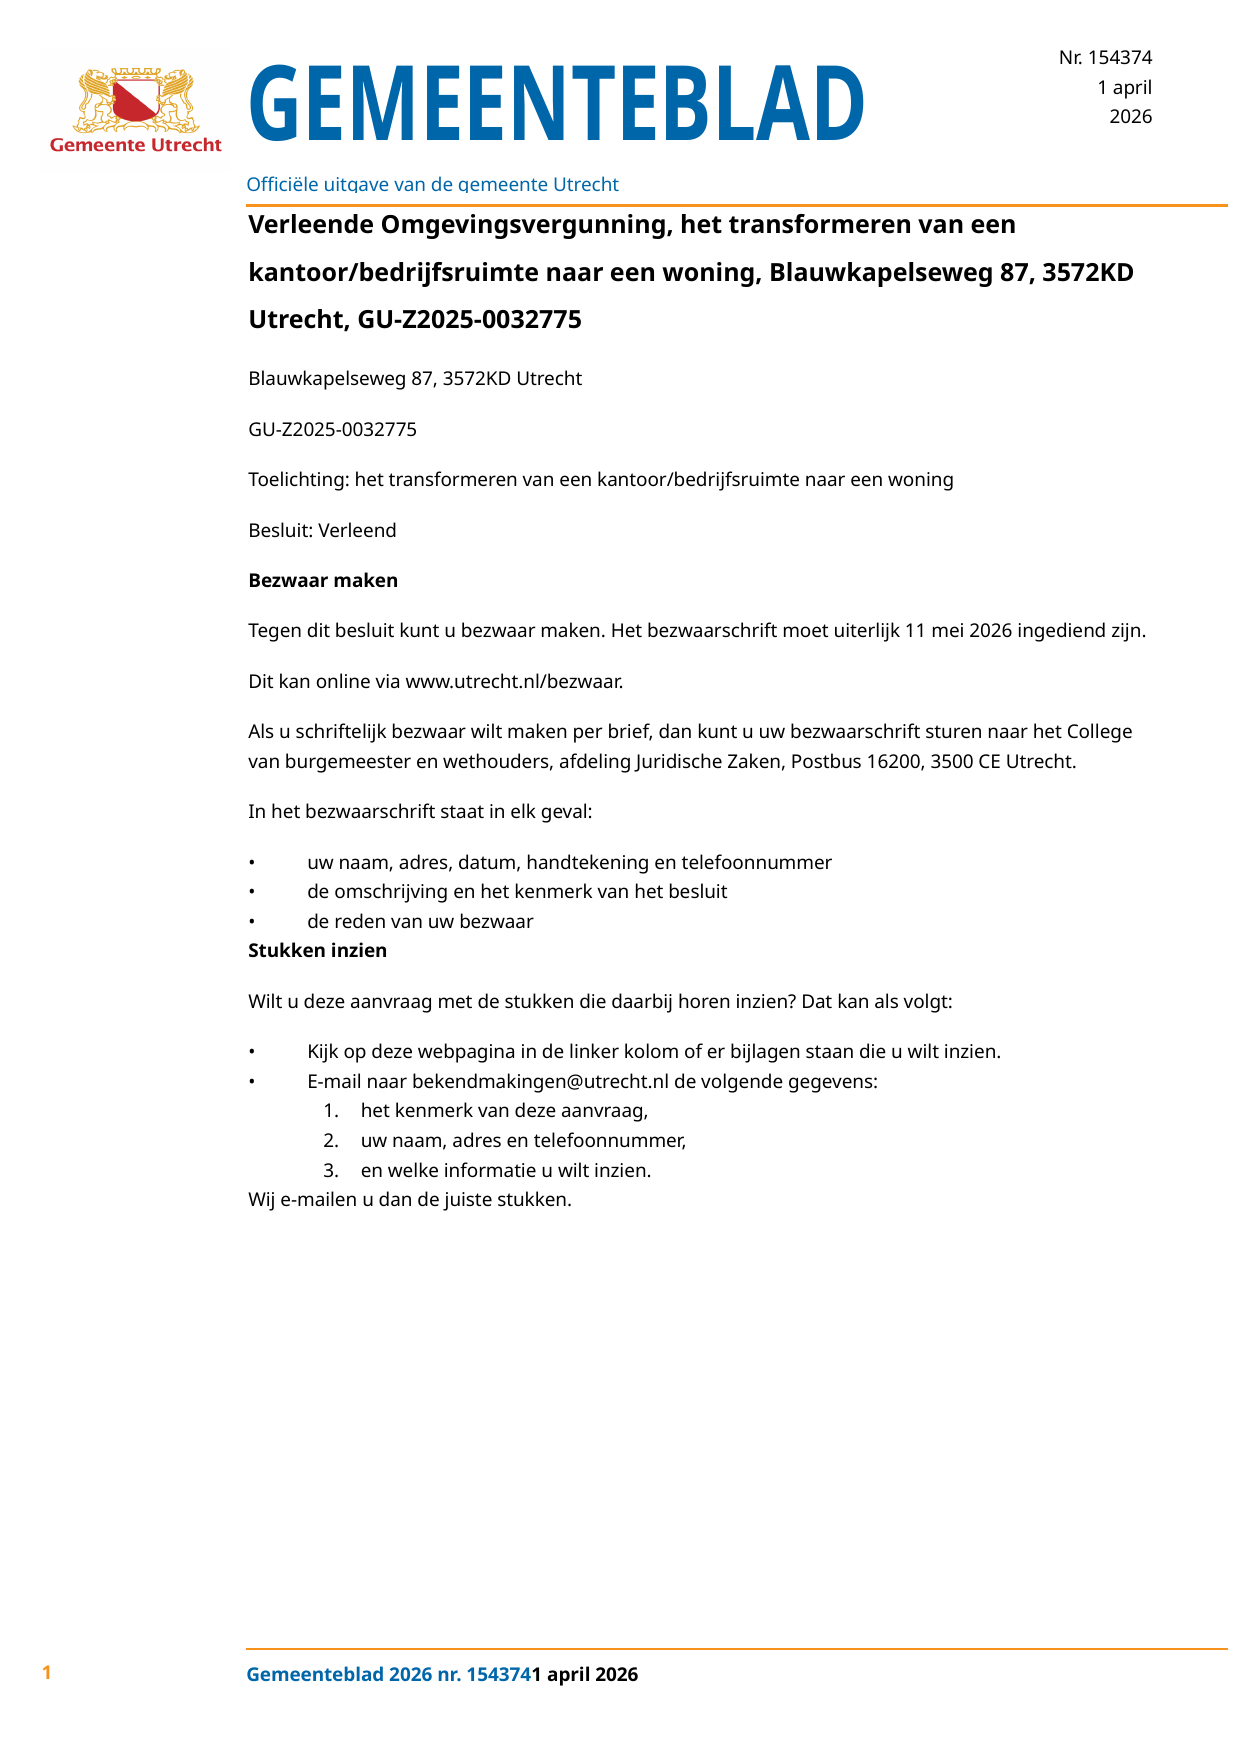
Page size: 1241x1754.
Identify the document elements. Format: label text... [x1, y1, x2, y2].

text Als u schriftelijk bezwaar wilt maken per brief, dan kunt u uw bezwaarschrift sturen naar het College van burgemeester en wethouders, afdeling Juridische Zaken, Postbus 16200, 3500 CE Utrecht. [248, 718, 1152, 774]
list uw naam, adres, datum, handtekening en telefoonnummer [248, 849, 1152, 874]
text Stukken inzien [248, 938, 1152, 963]
text Wilt u deze aanvraag met de stukken die daarbij horen inzien? Dat kan als volgt: [248, 988, 1152, 1014]
list de reden van uw bezwaar [248, 908, 1152, 934]
list en welke informatie u wilt inzien. [323, 1157, 1152, 1182]
text In het bezwaarschrift staat in elk geval: [248, 798, 1152, 824]
text Besluit: Verleend [248, 517, 1152, 542]
text Blauwkapelseweg 87, 3572KD Utrecht [248, 366, 1152, 391]
text Toelichting: het transformeren van een kantoor/bedrijfsruimte naar een woning [248, 466, 1152, 492]
list uw naam, adres en telefoonnummer, [323, 1127, 1152, 1153]
list de omschrijving en het kenmerk van het besluit [248, 878, 1152, 904]
text Verleende Omgevingsvergunning, het transformeren van een kantoor/bedrijfsruimte naar een woning, Blauwkapelseweg 87, 3572KD Utrecht, GU-Z2025-0032775 [248, 207, 1152, 336]
text Wij e-mailen u dan de juiste stukken. [248, 1186, 1152, 1212]
picture [41, 47, 231, 172]
text Dit kan online via www.utrecht.nl/bezwaar. [248, 668, 1152, 694]
text GU-Z2025-0032775 [248, 416, 1152, 442]
list E-mail naar bekendmakingen@utrecht.nl de volgende gegevens: [248, 1068, 1152, 1094]
list het kenmerk van deze aanvraag, [323, 1098, 1152, 1123]
text Tegen dit besluit kunt u bezwaar maken. Het bezwaarschrift moet uiterlijk 11 mei 2026 ingediend zijn. [248, 618, 1152, 643]
text Bezwaar maken [248, 567, 1152, 593]
list Kijk op deze webpagina in de linker kolom of er bijlagen staan die u wilt inzien. [248, 1038, 1152, 1064]
